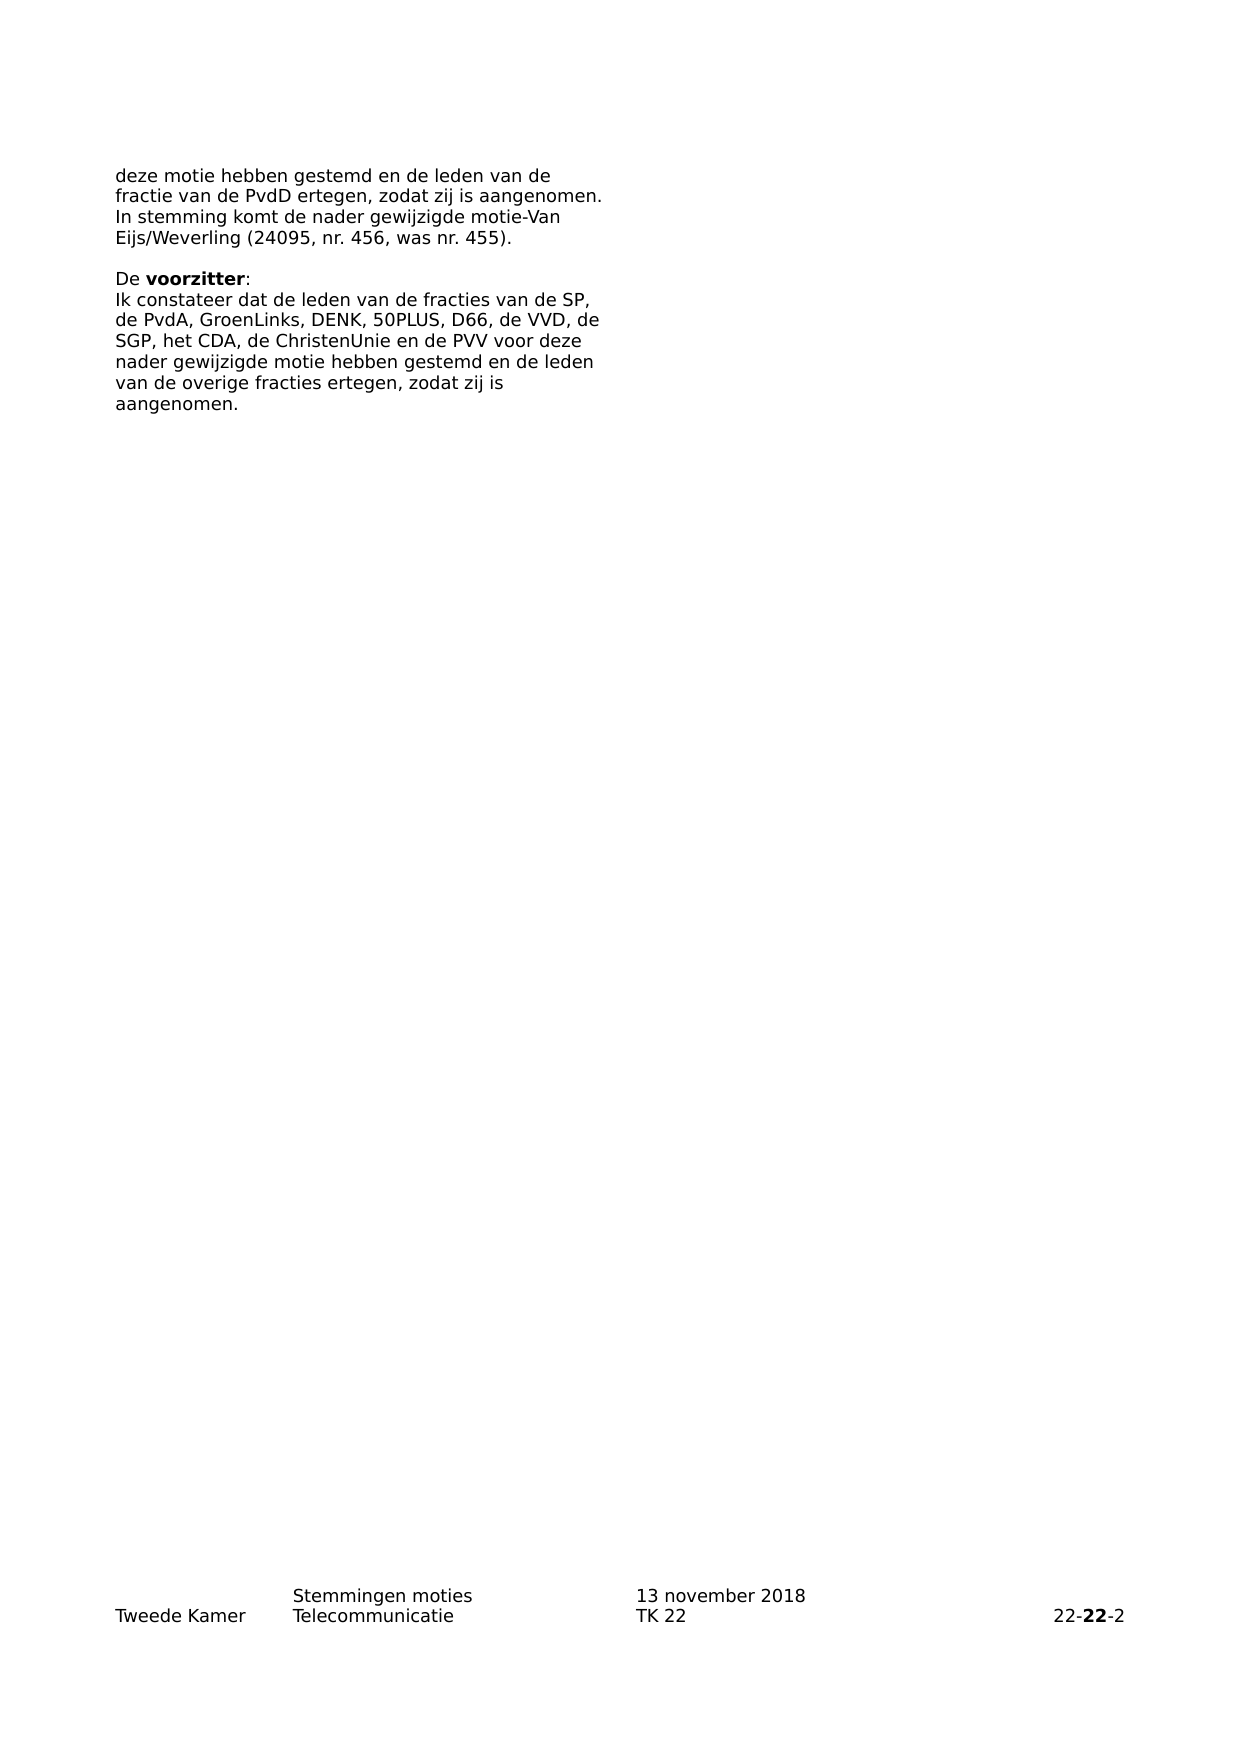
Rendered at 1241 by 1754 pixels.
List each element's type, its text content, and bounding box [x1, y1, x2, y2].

text deze motie hebben gestemd en de leden van de fractie van de PvdD ertegen, zodat zij is aangenomen. [115, 165, 605, 207]
text In stemming komt de nader gewijzigde motie-Van Eijs/Weverling (24095, nr. 456, was nr. 455). [115, 207, 605, 249]
text Ik constateer dat de leden van de fracties van de SP, de PvdA, GroenLinks, DENK, 50PLUS, D66, de VVD, de SGP, het CDA, de ChristenUnie en de PVV voor deze nader gewijzigde motie hebben gestemd en de leden van de overige fracties ertegen, zodat zij is aangenomen. [115, 289, 605, 414]
text De voorzitter: [115, 269, 605, 289]
